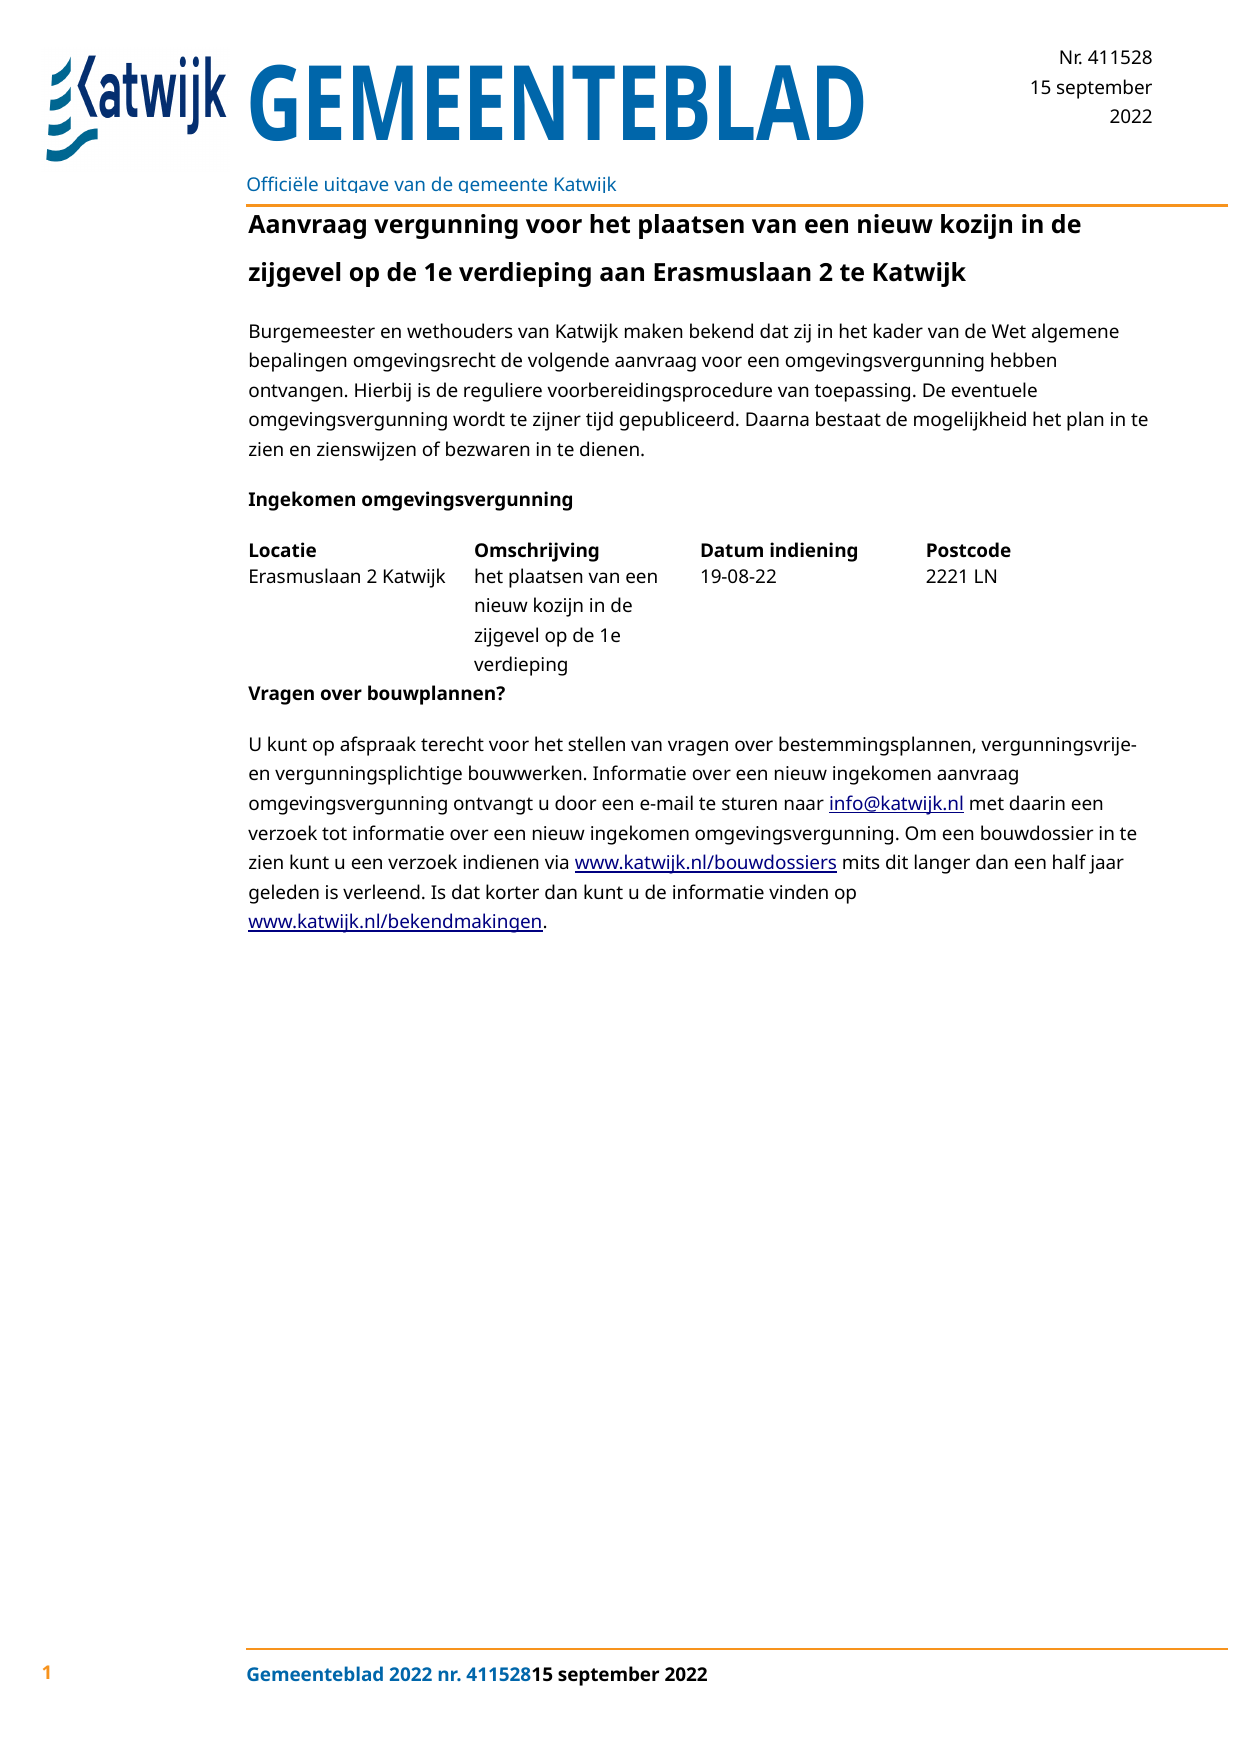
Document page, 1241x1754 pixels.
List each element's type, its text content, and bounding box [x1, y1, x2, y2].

text U kunt op afspraak terecht voor het stellen van vragen over bestemmingsplannen, vergunningsvrije- en vergunningsplichtige bouwwerken. Informatie over een nieuw ingekomen aanvraag omgevingsvergunning ontvangt u door een e-mail te sturen naar info@katwijk.nl met daarin een verzoek tot informatie over een nieuw ingekomen omgevingsvergunning. Om een bouwdossier in te zien kunt u een verzoek indienen via www.katwijk.nl/bouwdossiers mits dit langer dan een half jaar geleden is verleend. Is dat korter dan kunt u de informatie vinden op www.katwijk.nl/bekendmakingen. [248, 731, 1152, 934]
table_header Datum indiening [700, 537, 926, 563]
table_header Locatie [248, 537, 474, 563]
picture [41, 47, 231, 172]
text Burgemeester en wethouders van Katwijk maken bekend dat zij in het kader van de Wet algemene bepalingen omgevingsrecht de volgende aanvraag voor een omgevingsvergunning hebben ontvangen. Hierbij is de reguliere voorbereidingsprocedure van toepassing. De eventuele omgevingsvergunning wordt te zijner tijd gepubliceerd. Daarna bestaat de mogelijkheid het plan in te zien en zienswijzen of bezwaren in te dienen. [248, 318, 1152, 462]
table_header Postcode [926, 537, 1152, 563]
table_cell 2221 LN [926, 563, 1152, 677]
text Aanvraag vergunning voor het plaatsen van een nieuw kozijn in de zijgevel op de 1e verdieping aan Erasmuslaan 2 te Katwijk [248, 207, 1152, 288]
table_cell Erasmuslaan 2 Katwijk [248, 563, 474, 677]
text Ingekomen omgevingsvergunning [248, 487, 1152, 512]
table_cell 19-08-22 [700, 563, 926, 677]
table_header Omschrijving [474, 537, 700, 563]
text Vragen over bouwplannen? [248, 681, 1152, 706]
table_cell het plaatsen van een nieuw kozijn in de zijgevel op de 1e verdieping [474, 563, 700, 677]
